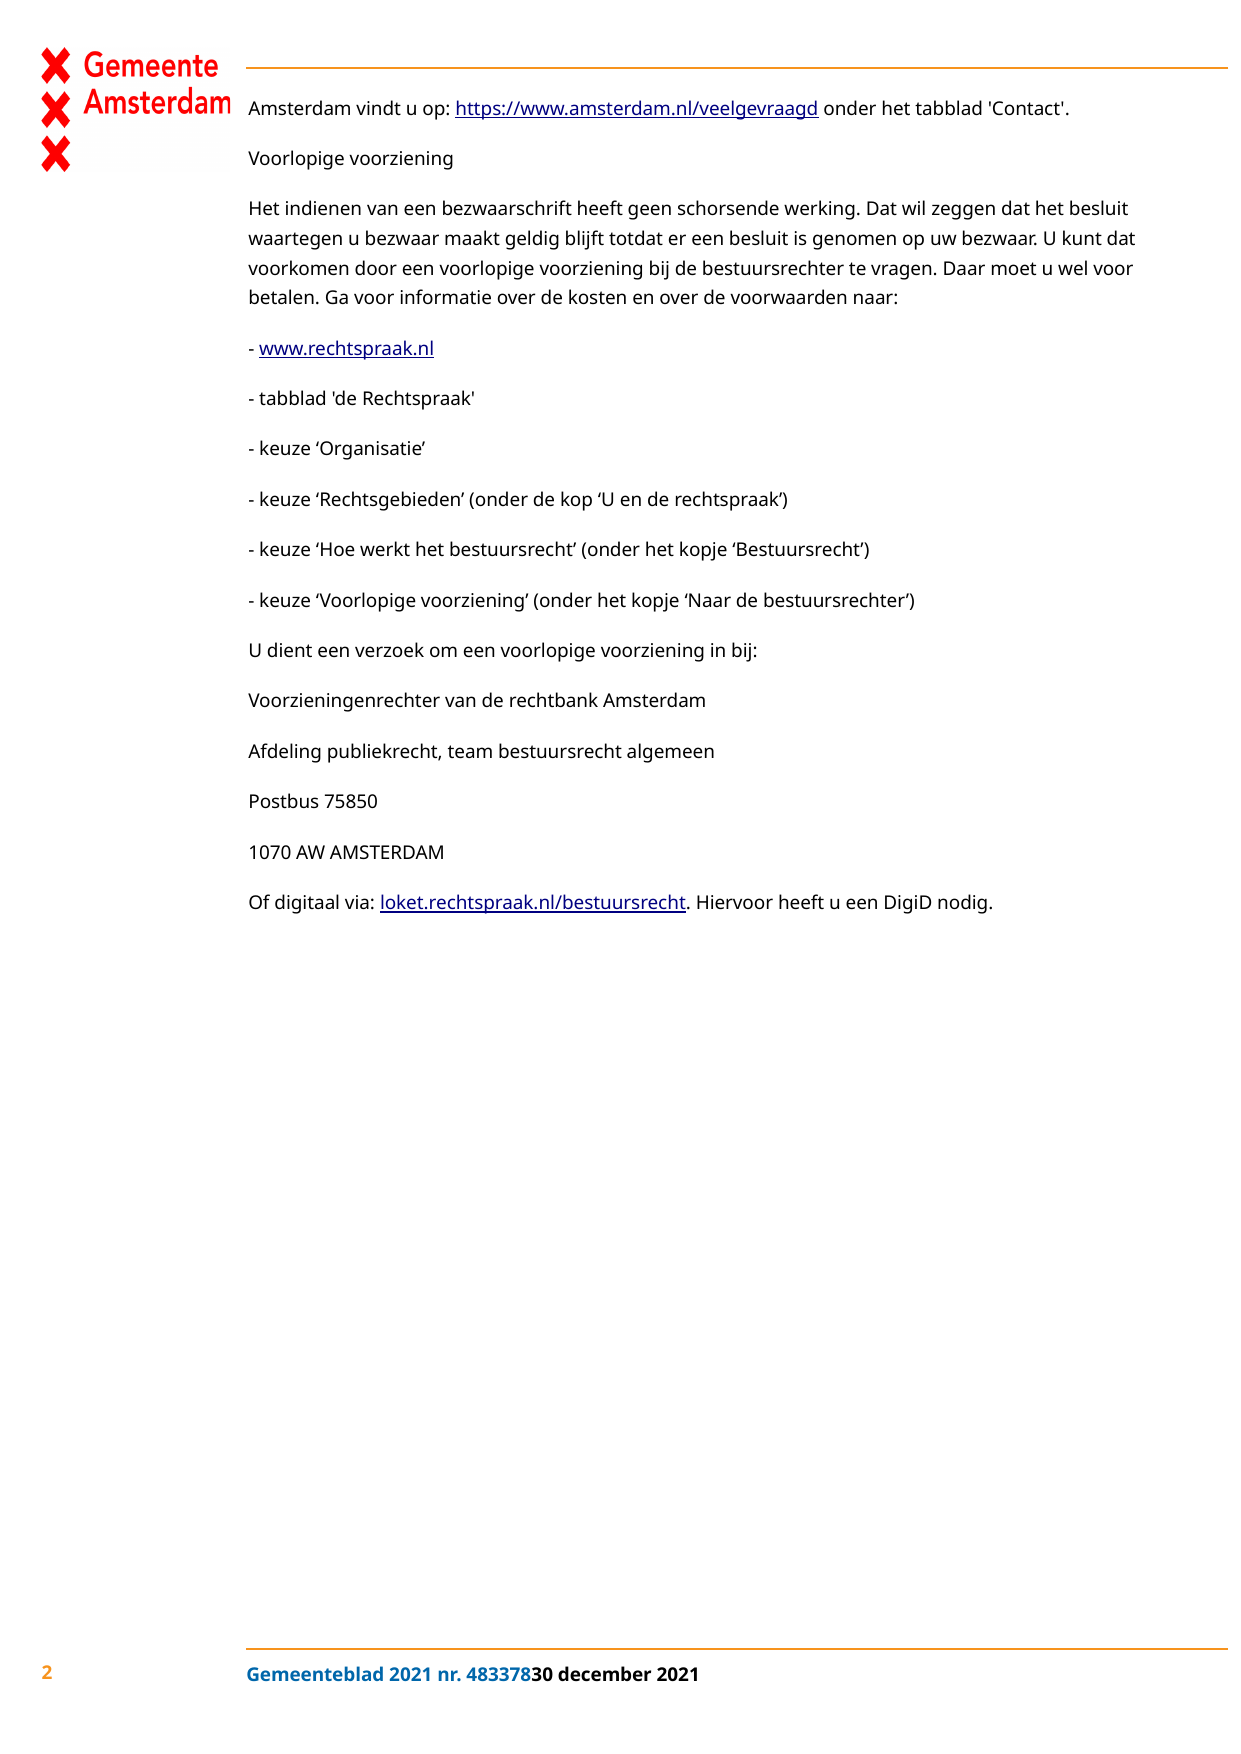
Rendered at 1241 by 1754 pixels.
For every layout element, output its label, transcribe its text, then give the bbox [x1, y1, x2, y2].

text - keuze ‘Organisatie’ [248, 436, 1152, 461]
text - keuze ‘Voorlopige voorziening’ (onder het kopje ‘Naar de bestuursrechter’) [248, 587, 1152, 613]
text - tabblad 'de Rechtspraak' [248, 385, 1152, 411]
text Voorzieningenrechter van de rechtbank Amsterdam [248, 688, 1152, 713]
text Afdeling publiekrecht, team bestuursrecht algemeen [248, 738, 1152, 764]
text - www.rechtspraak.nl [248, 335, 1152, 361]
text Amsterdam vindt u op: https://www.amsterdam.nl/veelgevraagd onder het tabblad 'Contact'. [248, 95, 1152, 121]
text Voorlopige voorziening [248, 145, 1152, 171]
text U dient een verzoek om een voorlopige voorziening in bij: [248, 637, 1152, 663]
text Of digitaal via: loket.rechtspraak.nl/bestuursrecht. Hiervoor heeft u een DigiD nodig. [248, 889, 1152, 915]
text Het indienen van een bezwaarschrift heeft geen schorsende werking. Dat wil zeggen dat het besluit waartegen u bezwaar maakt geldig blijft totdat er een besluit is genomen op uw bezwaar. U kunt dat voorkomen door een voorlopige voorziening bij de bestuursrechter te vragen. Daar moet u wel voor betalen. Ga voor informatie over de kosten en over de voorwaarden naar: [248, 196, 1152, 310]
picture [41, 47, 231, 172]
text - keuze ‘Rechtsgebieden’ (onder de kop ‘U en de rechtspraak’) [248, 486, 1152, 512]
text 1070 AW AMSTERDAM [248, 839, 1152, 865]
text Postbus 75850 [248, 788, 1152, 814]
text - keuze ‘Hoe werkt het bestuursrecht’ (onder het kopje ‘Bestuursrecht’) [248, 536, 1152, 562]
